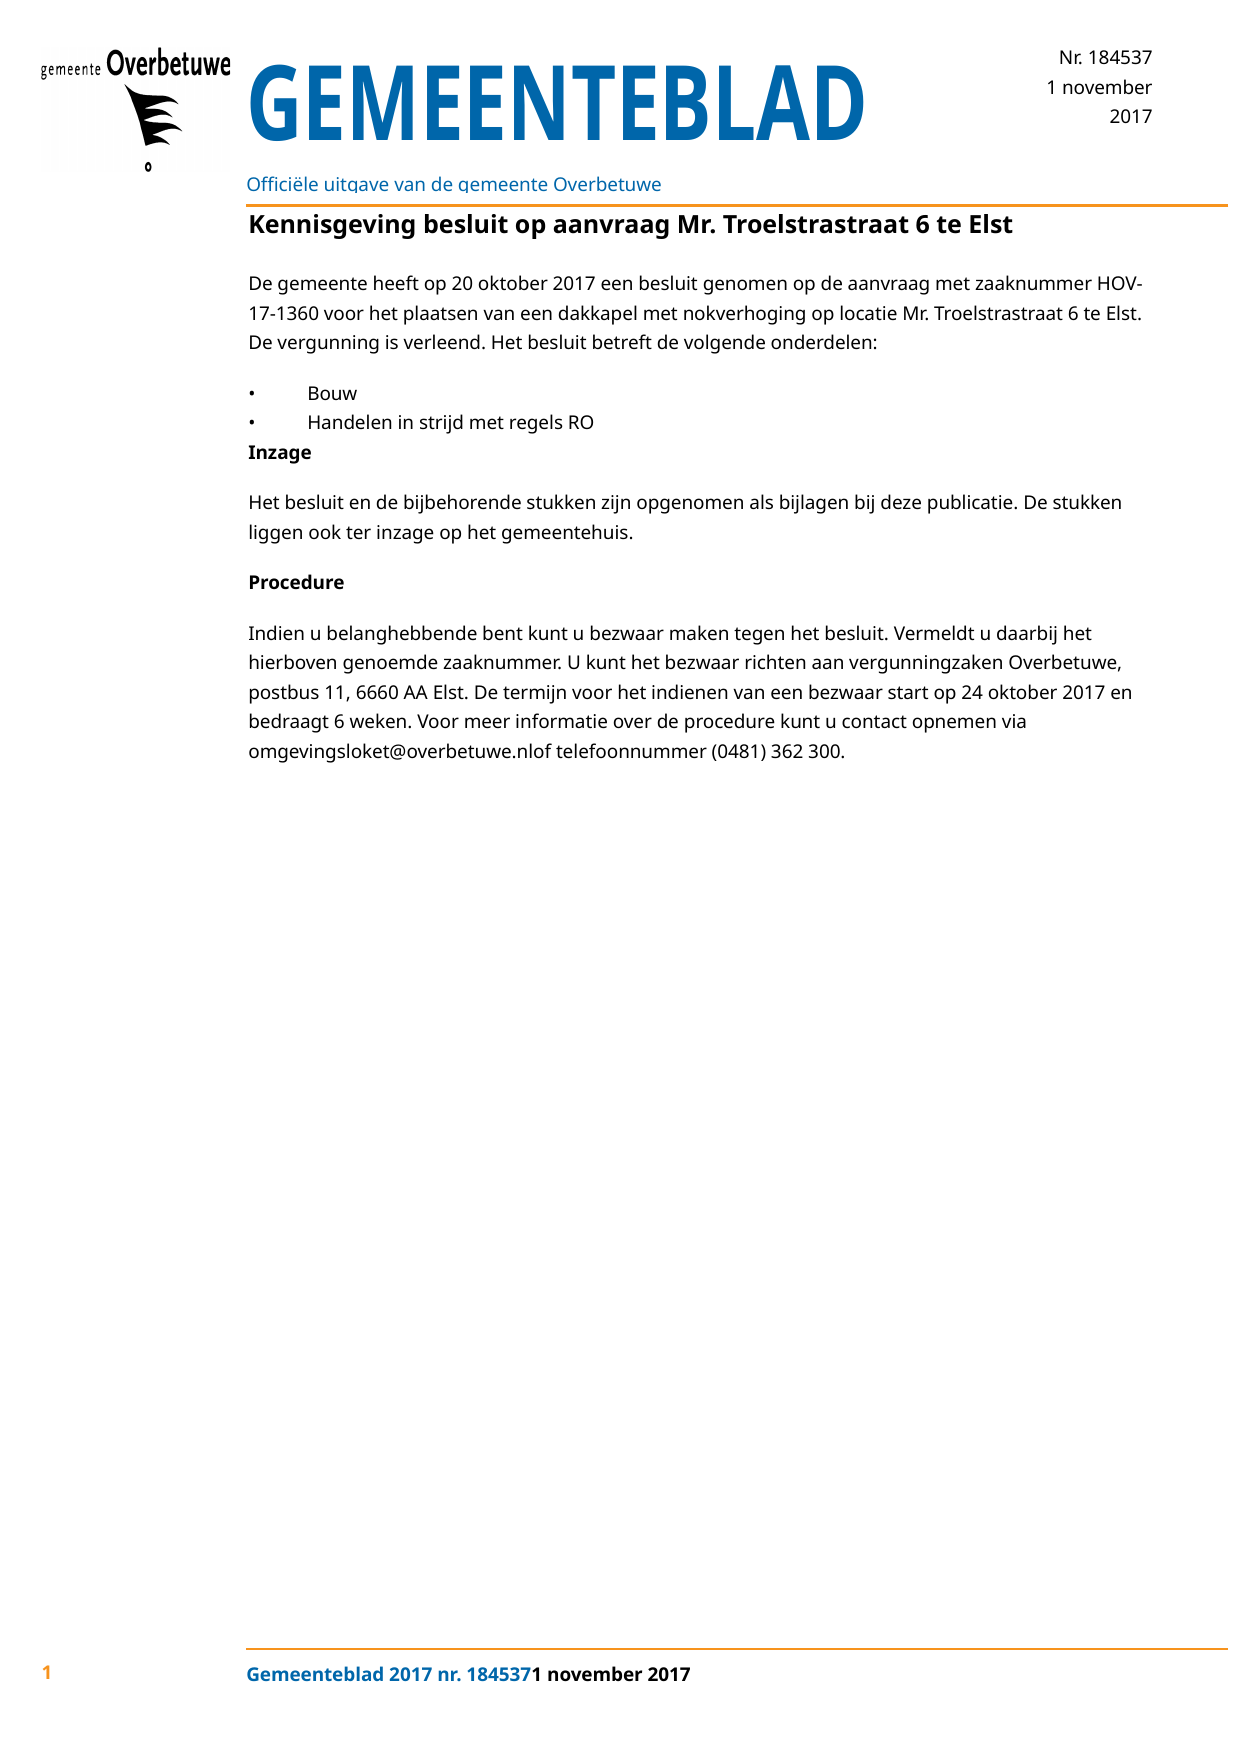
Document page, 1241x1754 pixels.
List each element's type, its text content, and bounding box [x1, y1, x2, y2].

text Procedure [248, 569, 1152, 595]
list Handelen in strijd met regels RO [248, 409, 1152, 435]
text Indien u belanghebbende bent kunt u bezwaar maken tegen het besluit. Vermeldt u daarbij het hierboven genoemde zaaknummer. U kunt het bezwaar richten aan vergunningzaken Overbetuwe, postbus 11, 6660 AA Elst. De termijn voor het indienen van een bezwaar start op 24 oktober 2017 en bedraagt 6 weken. Voor meer informatie over de procedure kunt u contact opnemen via omgevingsloket@overbetuwe.nlof telefoonnummer (0481) 362 300. [248, 620, 1152, 764]
text Inzage [248, 439, 1152, 465]
text Het besluit en de bijbehorende stukken zijn opgenomen als bijlagen bij deze publicatie. De stukken liggen ook ter inzage op het gemeentehuis. [248, 489, 1152, 545]
list Bouw [248, 380, 1152, 406]
text De gemeente heeft op 20 oktober 2017 een besluit genomen op de aanvraag met zaaknummer HOV-17-1360 voor het plaatsen van een dakkapel met nokverhoging op locatie Mr. Troelstrastraat 6 te Elst. De vergunning is verleend. Het besluit betreft de volgende onderdelen: [248, 270, 1152, 355]
text Kennisgeving besluit op aanvraag Mr. Troelstrastraat 6 te Elst [248, 207, 1152, 241]
picture [41, 47, 231, 172]
